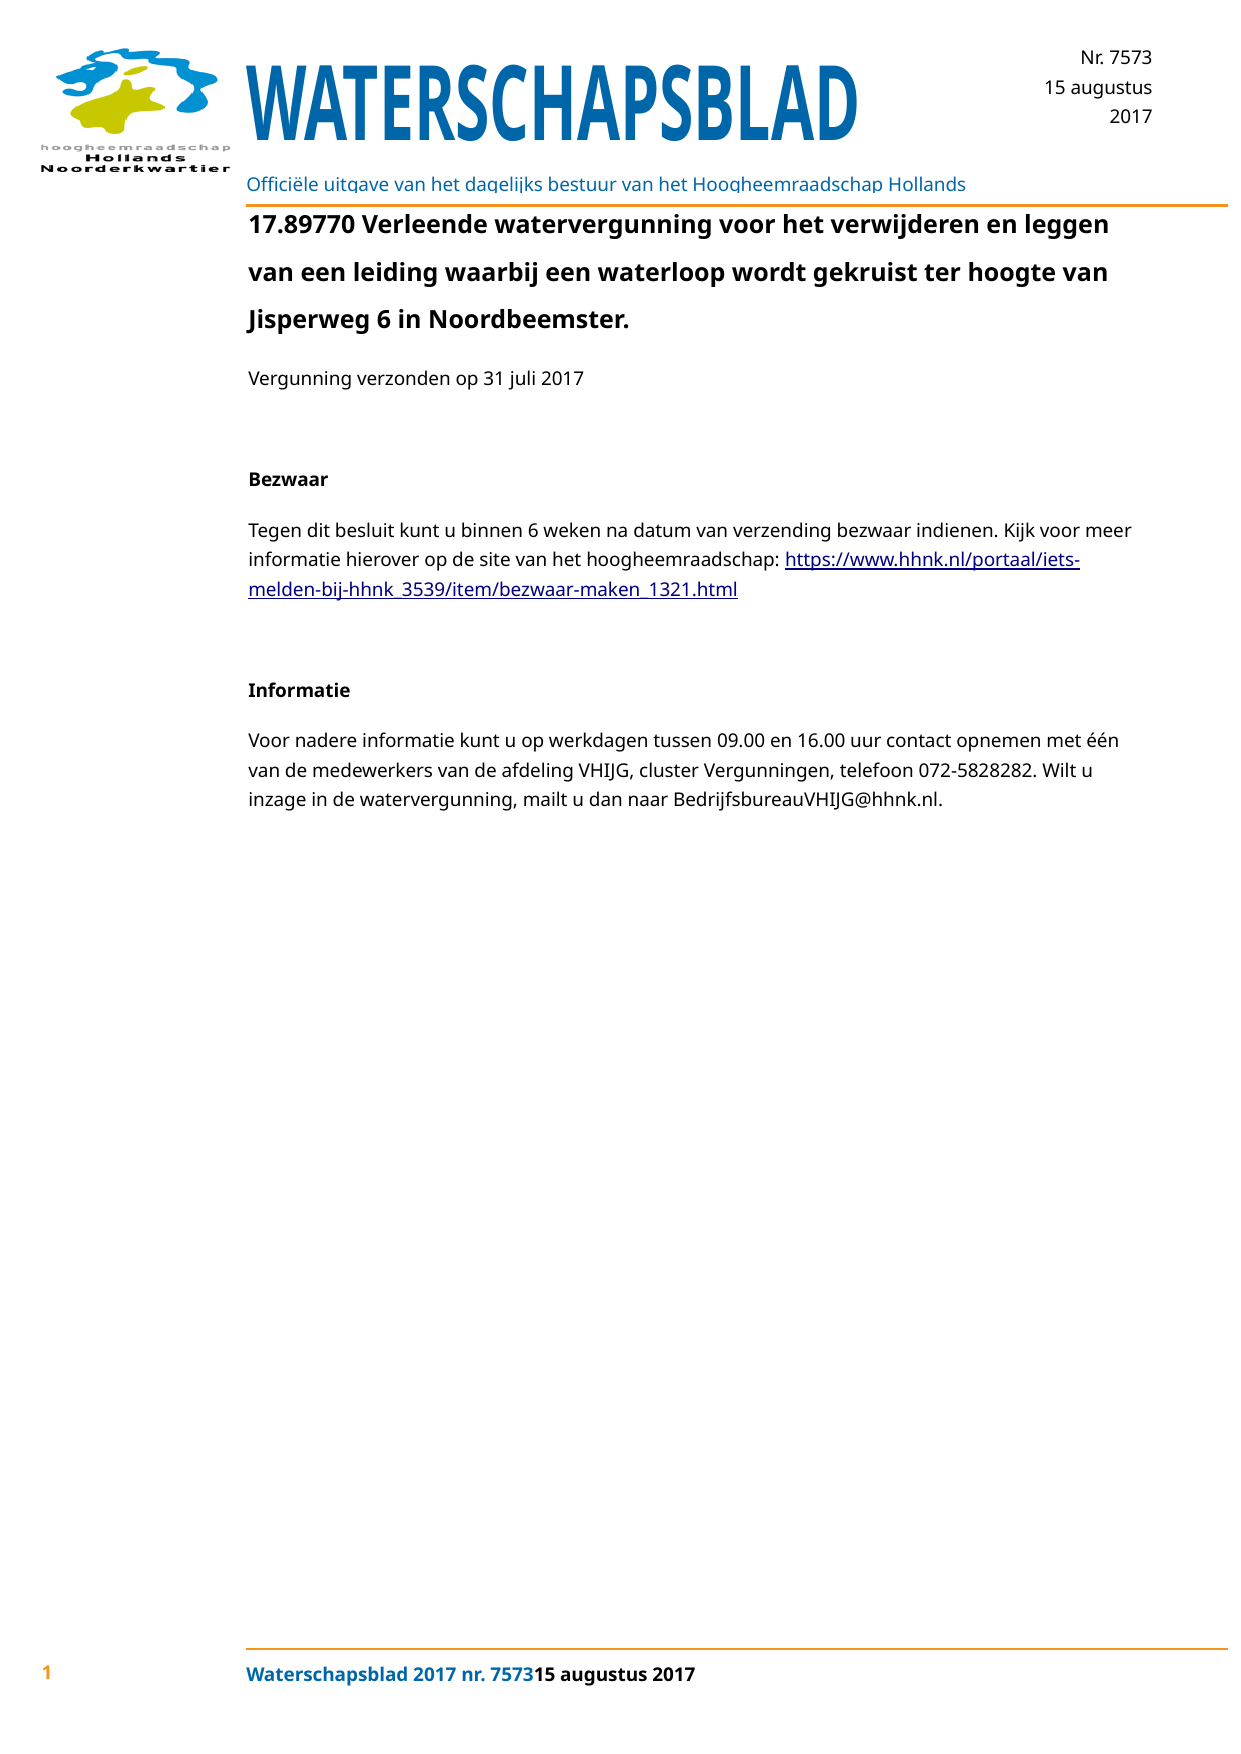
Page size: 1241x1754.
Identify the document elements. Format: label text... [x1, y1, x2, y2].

text Tegen dit besluit kunt u binnen 6 weken na datum van verzending bezwaar indienen. Kijk voor meer informatie hierover op de site van het hoogheemraadschap: https://www.hhnk.nl/portaal/iets-melden-bij-hhnk_3539/item/bezwaar-maken_1321.html [248, 517, 1152, 602]
text Bezwaar [248, 466, 1152, 492]
picture [41, 47, 231, 172]
text Vergunning verzonden op 31 juli 2017 [248, 366, 1152, 391]
text Voor nadere informatie kunt u op werkdagen tussen 09.00 en 16.00 uur contact opnemen met één van de medewerkers van de afdeling VHIJG, cluster Vergunningen, telefoon 072-5828282. Wilt u inzage in de watervergunning, mailt u dan naar BedrijfsbureauVHIJG@hhnk.nl. [248, 727, 1152, 812]
text Informatie [248, 677, 1152, 702]
text 17.89770 Verleende watervergunning voor het verwijderen en leggen van een leiding waarbij een waterloop wordt gekruist ter hoogte van Jisperweg 6 in Noordbeemster. [248, 207, 1152, 336]
